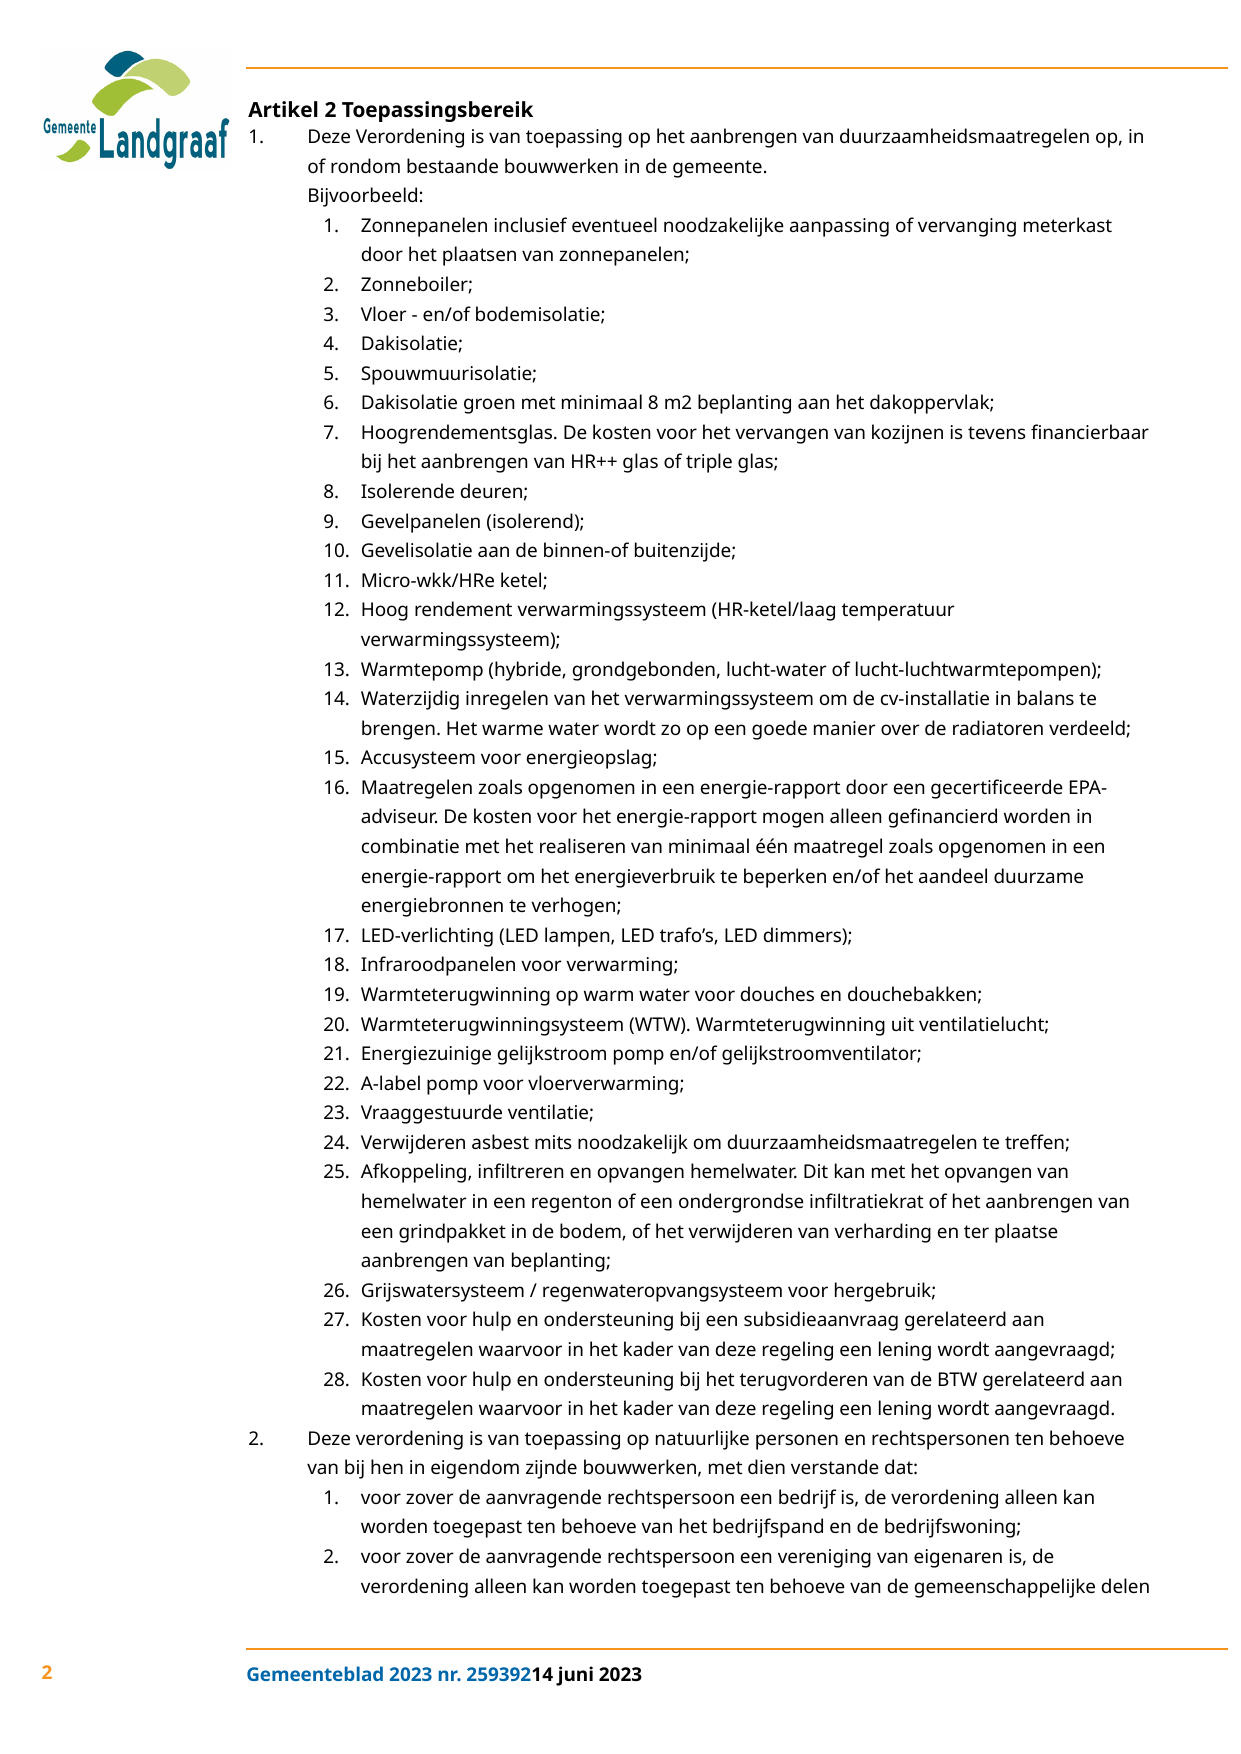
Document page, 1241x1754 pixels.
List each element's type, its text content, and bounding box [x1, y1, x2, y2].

list Vraaggestuurde ventilatie; [323, 1099, 1152, 1125]
list Infraroodpanelen voor verwarming; [323, 952, 1152, 977]
list Gevelpanelen (isolerend); [323, 508, 1152, 533]
list Isolerende deuren; [323, 478, 1152, 504]
list Spouwmuurisolatie; [323, 360, 1152, 386]
list Energiezuinige gelijkstroom pomp en/of gelijkstroomventilator; [323, 1040, 1152, 1066]
list Vloer - en/of bodemisolatie; [323, 301, 1152, 326]
list Waterzijdig inregelen van het verwarmingssysteem om de cv-installatie in balans te brengen. Het warme water wordt zo op een goede manier over de radiatoren verdeeld; [323, 685, 1152, 741]
list Accusysteem voor energieopslag; [323, 744, 1152, 770]
list Warmtepomp (hybride, grondgebonden, lucht-water of lucht-luchtwarmtepompen); [323, 656, 1152, 681]
list Zonnepanelen inclusief eventueel noodzakelijke aanpassing of vervanging meterkast door het plaatsen van zonnepanelen; [323, 212, 1152, 267]
list Hoogrendementsglas. De kosten voor het vervangen van kozijnen is tevens financierbaar bij het aanbrengen van HR++ glas of triple glas; [323, 419, 1152, 474]
list Dakisolatie; [323, 330, 1152, 356]
list Deze Verordening is van toepassing op het aanbrengen van duurzaamheidsmaatregelen op, in of rondom bestaande bouwwerken in de gemeente. [248, 123, 1152, 178]
list Bijvoorbeeld: [248, 182, 1152, 208]
list Warmteterugwinning op warm water voor douches en douchebakken; [323, 981, 1152, 1007]
list voor zover de aanvragende rechtspersoon een vereniging van eigenaren is, de verordening alleen kan worden toegepast ten behoeve van de gemeenschappelijke delen [323, 1543, 1152, 1598]
list Afkoppeling, infiltreren en opvangen hemelwater. Dit kan met het opvangen van hemelwater in een regenton of een ondergrondse infiltratiekrat of het aanbrengen van een grindpakket in de bodem, of het verwijderen van verharding en ter plaatse aanbrengen van beplanting; [323, 1159, 1152, 1273]
text Artikel 2 Toepassingsbereik [248, 95, 1152, 123]
list Maatregelen zoals opgenomen in een energie-rapport door een gecertificeerde EPA-adviseur. De kosten voor het energie-rapport mogen alleen gefinancierd worden in combinatie met het realiseren van minimaal één maatregel zoals opgenomen in een energie-rapport om het energieverbruik te beperken en/of het aandeel duurzame energiebronnen te verhogen; [323, 774, 1152, 918]
list Kosten voor hulp en ondersteuning bij het terugvorderen van de BTW gerelateerd aan maatregelen waarvoor in het kader van deze regeling een lening wordt aangevraagd. [323, 1366, 1152, 1421]
picture [41, 47, 231, 172]
list Verwijderen asbest mits noodzakelijk om duurzaamheidsmaatregelen te treffen; [323, 1129, 1152, 1155]
list Deze verordening is van toepassing op natuurlijke personen en rechtspersonen ten behoeve van bij hen in eigendom zijnde bouwwerken, met dien verstande dat: [248, 1425, 1152, 1480]
list LED-verlichting (LED lampen, LED trafo’s, LED dimmers); [323, 922, 1152, 948]
list Micro-wkk/HRe ketel; [323, 567, 1152, 593]
list Gevelisolatie aan de binnen-of buitenzijde; [323, 537, 1152, 563]
list Warmteterugwinningsysteem (WTW). Warmteterugwinning uit ventilatielucht; [323, 1011, 1152, 1036]
list Kosten voor hulp en ondersteuning bij een subsidieaanvraag gerelateerd aan maatregelen waarvoor in het kader van deze regeling een lening wordt aangevraagd; [323, 1307, 1152, 1362]
list Dakisolatie groen met minimaal 8 m2 beplanting aan het dakoppervlak; [323, 389, 1152, 415]
list voor zover de aanvragende rechtspersoon een bedrijf is, de verordening alleen kan worden toegepast ten behoeve van het bedrijfspand en de bedrijfswoning; [323, 1484, 1152, 1539]
list Zonneboiler; [323, 271, 1152, 297]
list Grijswatersysteem / regenwateropvangsysteem voor hergebruik; [323, 1277, 1152, 1303]
list A-label pomp voor vloerverwarming; [323, 1070, 1152, 1096]
list Hoog rendement verwarmingssysteem (HR-ketel/laag temperatuur verwarmingssysteem); [323, 597, 1152, 652]
